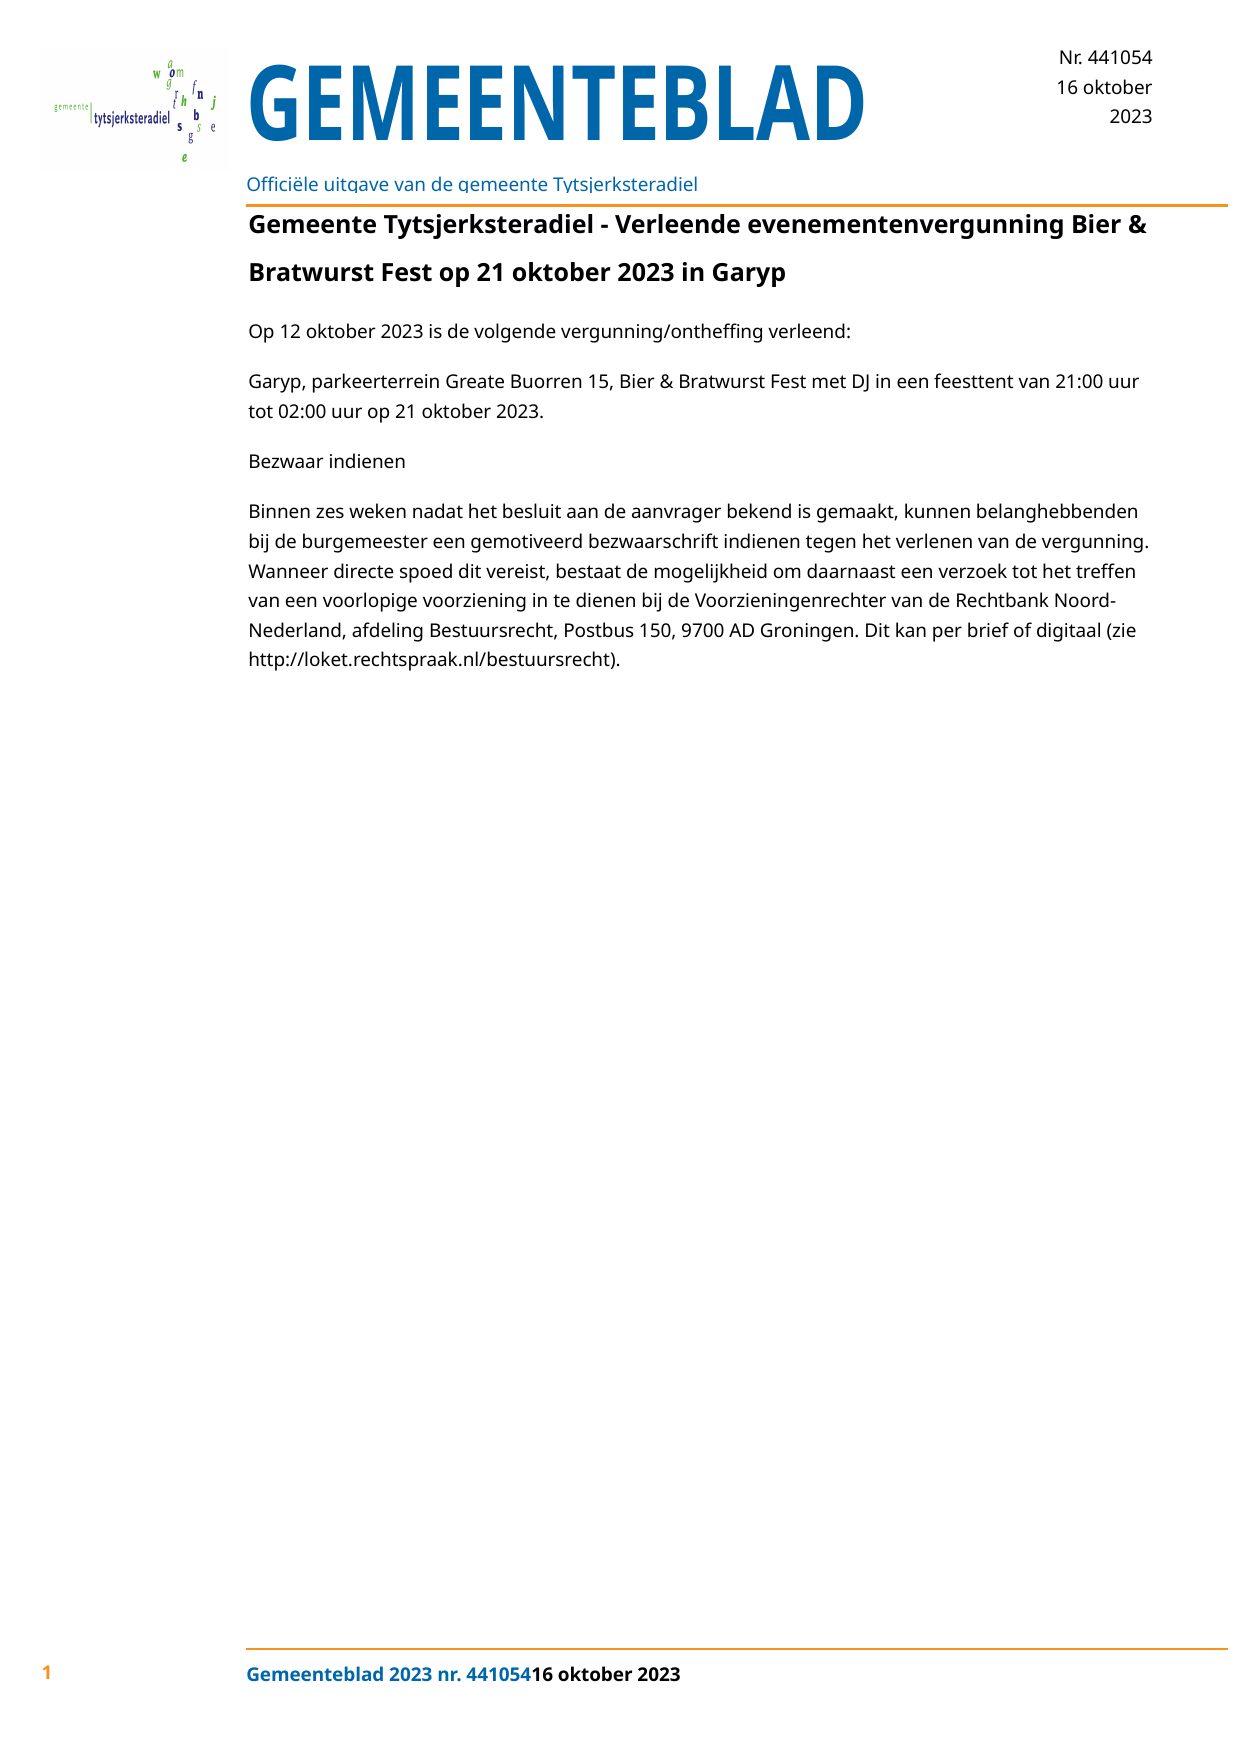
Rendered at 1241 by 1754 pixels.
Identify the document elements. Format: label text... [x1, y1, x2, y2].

text Op 12 oktober 2023 is de volgende vergunning/ontheffing verleend: [248, 318, 1152, 344]
text Bezwaar indienen [248, 448, 1152, 474]
text Binnen zes weken nadat het besluit aan de aanvrager bekend is gemaakt, kunnen belanghebbenden bij de burgemeester een gemotiveerd bezwaarschrift indienen tegen het verlenen van de vergunning. Wanneer directe spoed dit vereist, bestaat de mogelijkheid om daarnaast een verzoek tot het treffen van een voorlopige voorziening in te dienen bij de Voorzieningenrechter van de Rechtbank Noord-Nederland, afdeling Bestuursrecht, Postbus 150, 9700 AD Groningen. Dit kan per brief of digitaal (zie http://loket.rechtspraak.nl/bestuursrecht). [248, 499, 1152, 672]
text Garyp, parkeerterrein Greate Buorren 15, Bier & Bratwurst Fest met DJ in een feesttent van 21:00 uur tot 02:00 uur op 21 oktober 2023. [248, 368, 1152, 424]
picture [41, 47, 231, 172]
text Gemeente Tytsjerksteradiel - Verleende evenementenvergunning Bier & Bratwurst Fest op 21 oktober 2023 in Garyp [248, 207, 1152, 288]
